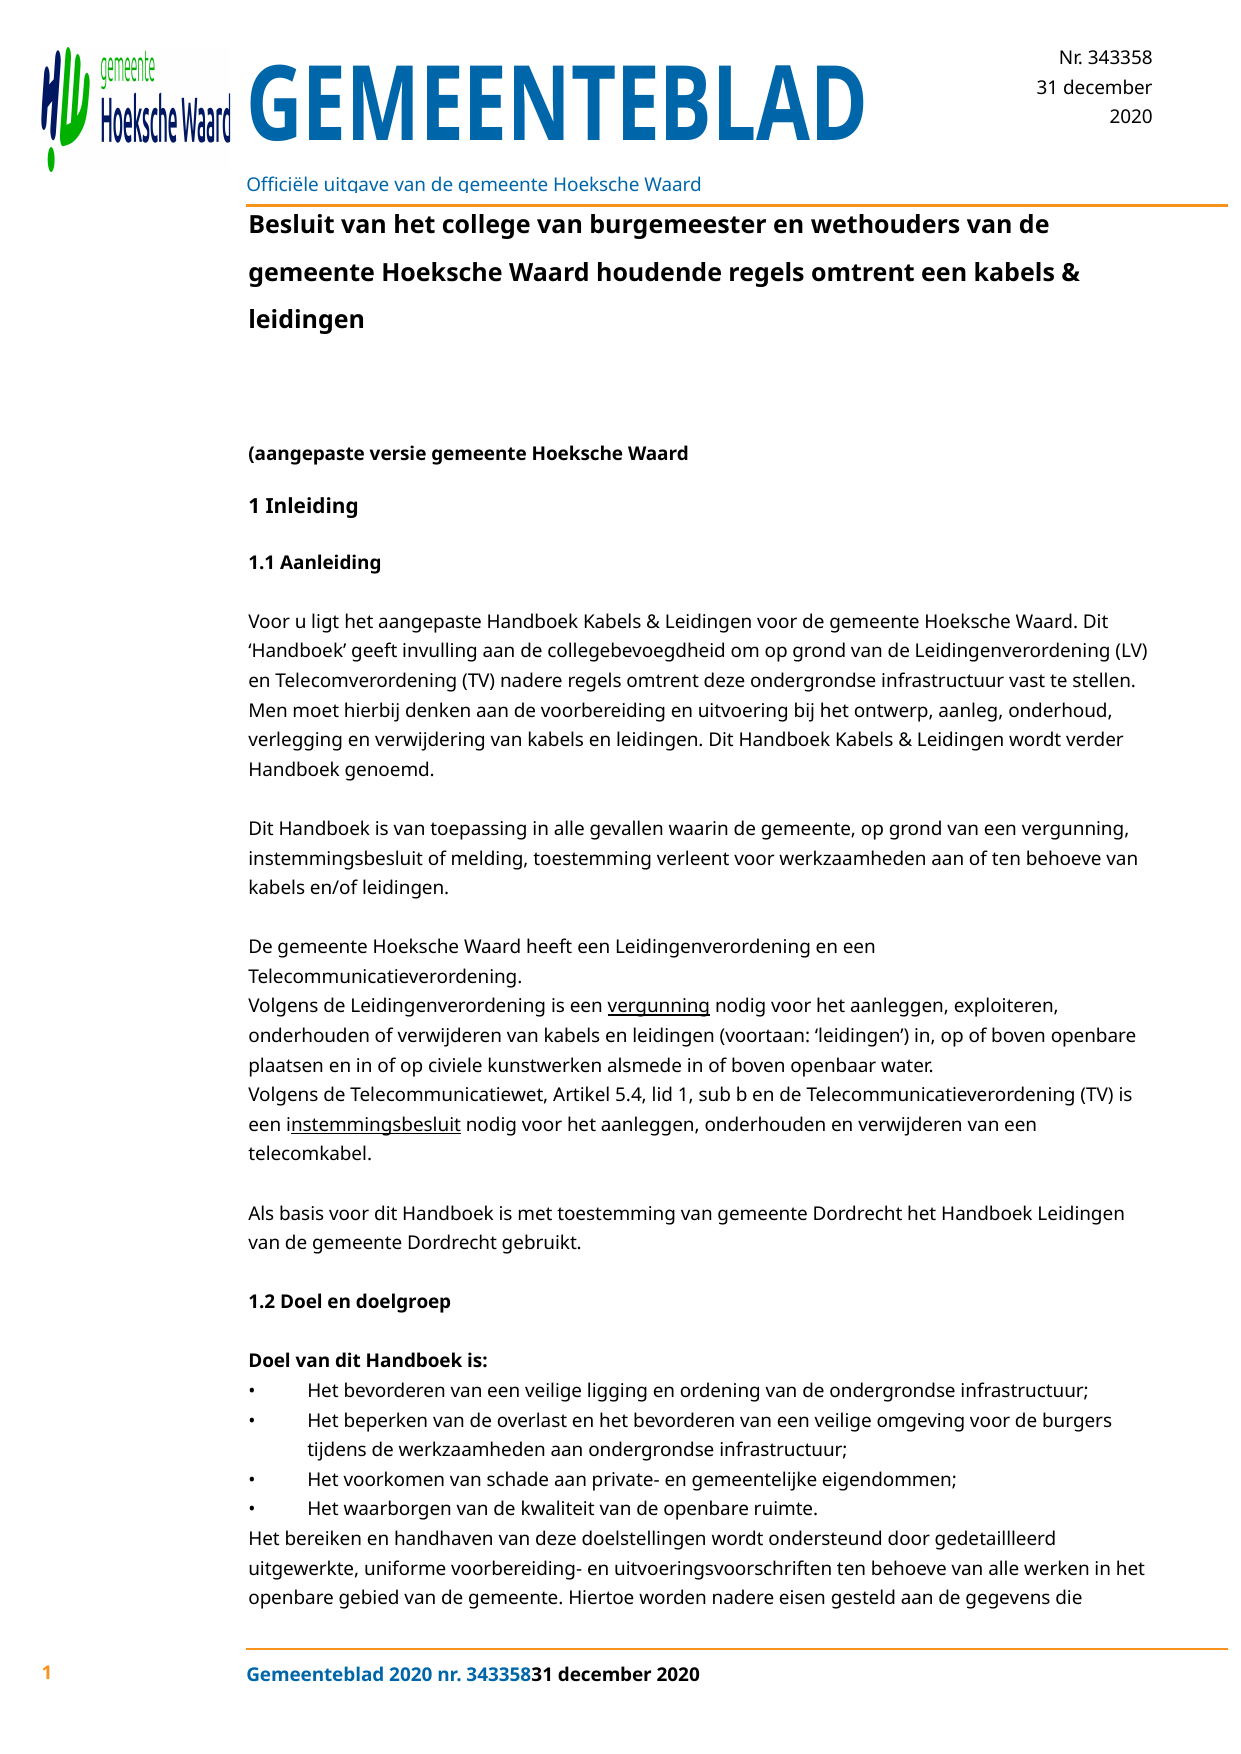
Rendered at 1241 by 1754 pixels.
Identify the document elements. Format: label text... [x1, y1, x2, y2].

text Als basis voor dit Handboek is met toestemming van gemeente Dordrecht het Handboek Leidingen van de gemeente Dordrecht gebruikt. [248, 1200, 1152, 1255]
text (aangepaste versie gemeente Hoeksche Waard [248, 441, 1152, 466]
list Het voorkomen van schade aan private- en gemeentelijke eigendommen; [248, 1466, 1152, 1492]
list Het waarborgen van de kwaliteit van de openbare ruimte. [248, 1496, 1152, 1521]
list Het beperken van de overlast en het bevorderen van een veilige omgeving voor de burgers tijdens de werkzaamheden aan ondergrondse infrastructuur; [248, 1407, 1152, 1462]
text 1 Inleiding [248, 491, 1152, 519]
text Volgens de Leidingenverordening is een vergunning nodig voor het aanleggen, exploiteren, onderhouden of verwijderen van kabels en leidingen (voortaan: ‘leidingen’) in, op of boven openbare plaatsen en in of op civiele kunstwerken alsmede in of boven openbaar water. [248, 993, 1152, 1078]
list Het bevorderen van een veilige ligging en ordening van de ondergrondse infrastructuur; [248, 1377, 1152, 1403]
text 1.1 Aanleiding [248, 549, 1152, 575]
picture [41, 47, 231, 172]
text Besluit van het college van burgemeester en wethouders van de gemeente Hoeksche Waard houdende regels omtrent een kabels & leidingen [248, 207, 1152, 336]
text Volgens de Telecommunicatiewet, Artikel 5.4, lid 1, sub b en de Telecommunicatieverordening (TV) is een instemmingsbesluit nodig voor het aanleggen, onderhouden en verwijderen van een telecomkabel. [248, 1081, 1152, 1166]
text Voor u ligt het aangepaste Handboek Kabels & Leidingen voor de gemeente Hoeksche Waard. Dit ‘Handboek’ geeft invulling aan de collegebevoegdheid om op grond van de Leidingenverordening (LV) en Telecomverordening (TV) nadere regels omtrent deze ondergrondse infrastructuur vast te stellen. Men moet hierbij denken aan de voorbereiding en uitvoering bij het ontwerp, aanleg, onderhoud, verlegging en verwijdering van kabels en leidingen. Dit Handboek Kabels & Leidingen wordt verder Handboek genoemd. [248, 608, 1152, 782]
text Het bereiken en handhaven van deze doelstellingen wordt ondersteund door gedetaillleerd uitgewerkte, uniforme voorbereiding- en uitvoeringsvoorschriften ten behoeve van alle werken in het openbare gebied van de gemeente. Hiertoe worden nadere eisen gesteld aan de gegevens die [248, 1525, 1152, 1610]
text Dit Handboek is van toepassing in alle gevallen waarin de gemeente, op grond van een vergunning, instemmingsbesluit of melding, toestemming verleent voor werkzaamheden aan of ten behoeve van kabels en/of leidingen. [248, 815, 1152, 900]
text Doel van dit Handboek is: [248, 1348, 1152, 1373]
text 1.2 Doel en doelgroep [248, 1288, 1152, 1314]
text De gemeente Hoeksche Waard heeft een Leidingenverordening en een Telecommunicatieverordening. [248, 933, 1152, 989]
